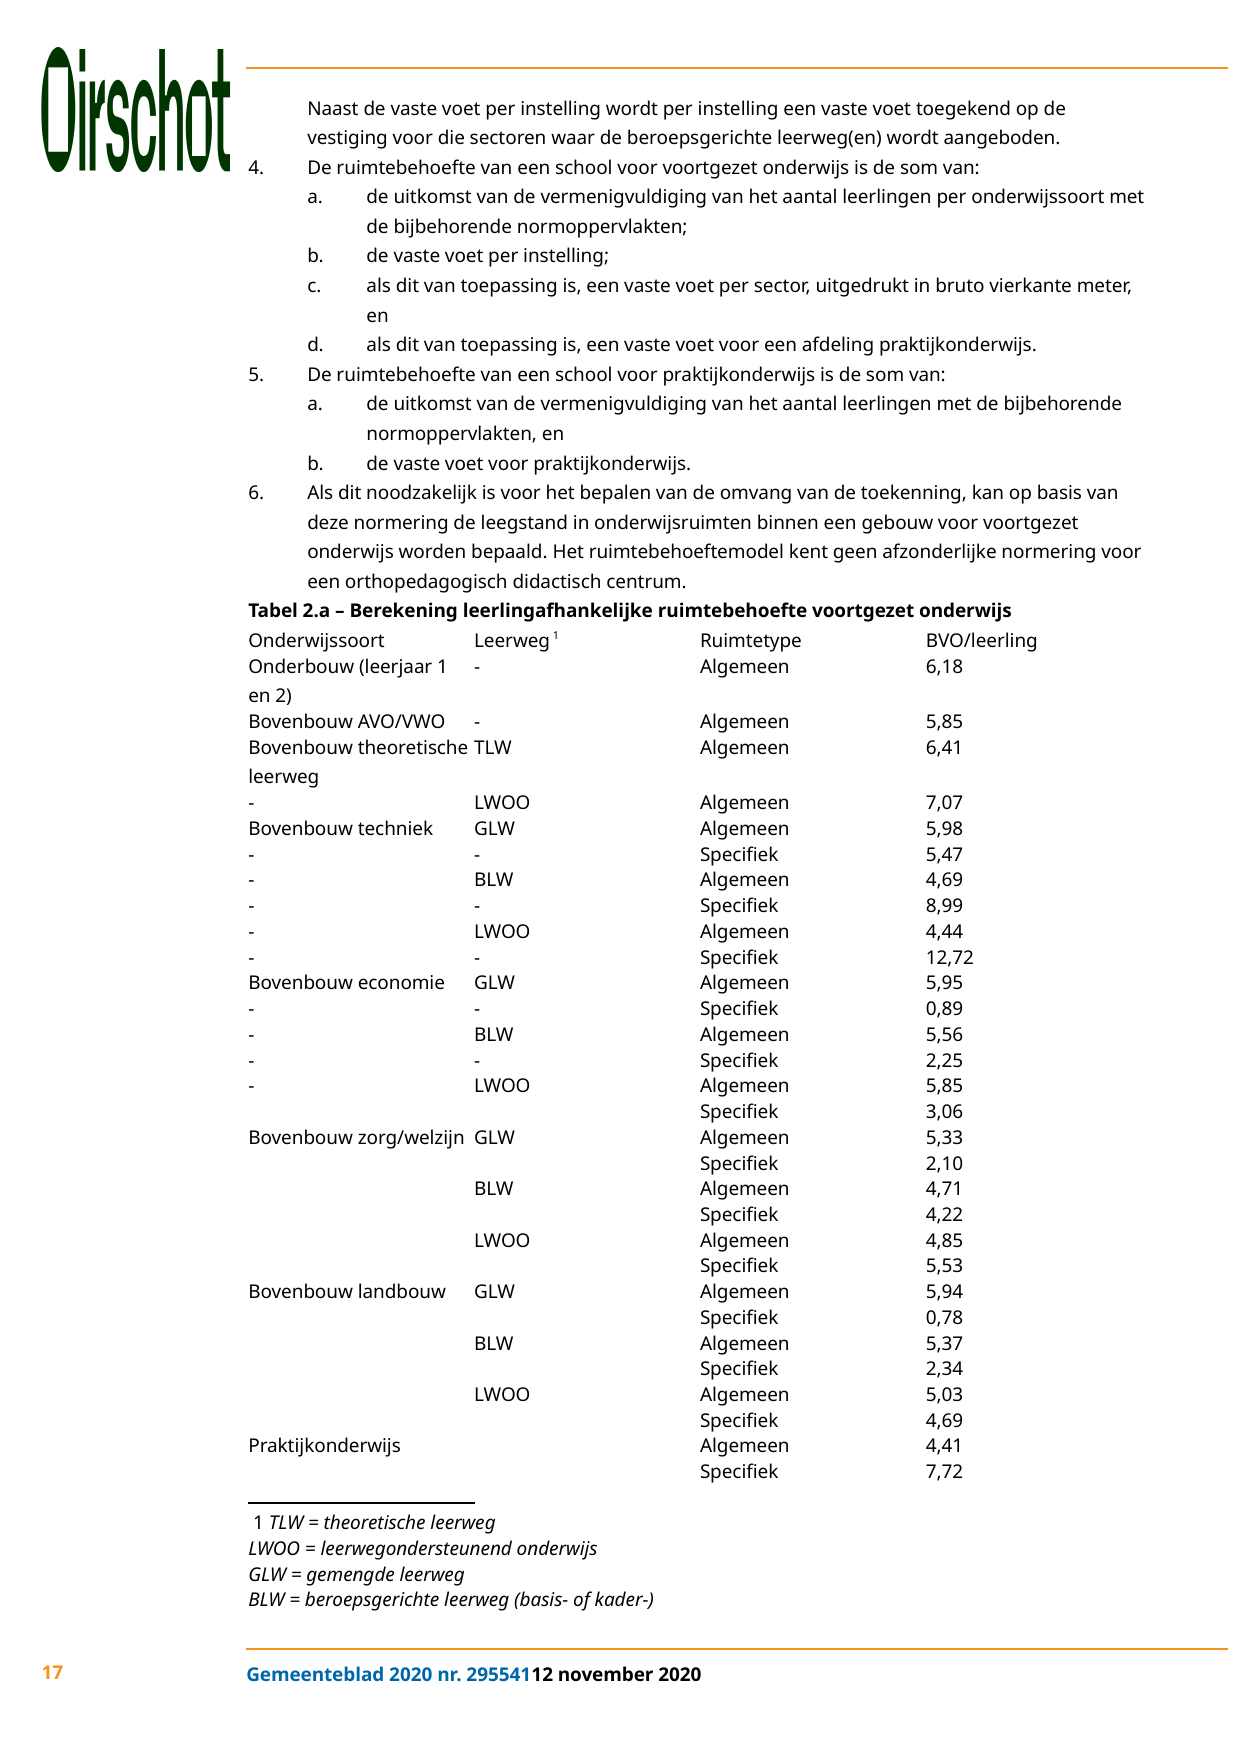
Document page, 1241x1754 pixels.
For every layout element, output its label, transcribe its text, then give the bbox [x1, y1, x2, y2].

table_cell [248, 1150, 474, 1175]
table_cell [474, 1459, 700, 1484]
table_cell [248, 1253, 474, 1278]
list de vaste voet per instelling; [307, 243, 1152, 268]
table_cell 5,56 [926, 1021, 1152, 1047]
picture [41, 47, 231, 172]
table_cell 0,78 [926, 1304, 1152, 1330]
table_cell [248, 1227, 474, 1253]
table_header BVO/leerling [926, 628, 1152, 653]
table_cell 4,69 [926, 867, 1152, 892]
table_cell Specifiek [700, 1047, 926, 1072]
table_cell - [248, 841, 474, 867]
table_cell Algemeen [700, 1124, 926, 1150]
table_cell - [248, 944, 474, 969]
table_cell LWOO [474, 1073, 700, 1098]
table_cell Algemeen [700, 815, 926, 841]
table_cell [474, 1433, 700, 1458]
table_cell Specifiek [700, 1356, 926, 1381]
table_cell Specifiek [700, 1407, 926, 1433]
table_header Ruimtetype [700, 628, 926, 653]
table_cell Specifiek [700, 1098, 926, 1124]
table_cell Specifiek [700, 1150, 926, 1175]
table_cell Algemeen [700, 1175, 926, 1201]
table_cell 4,41 [926, 1433, 1152, 1458]
table_cell GLW [474, 1124, 700, 1150]
table_cell Algemeen [700, 867, 926, 892]
table_cell [474, 1304, 700, 1330]
table_cell Specifiek [700, 1253, 926, 1278]
table_cell - [248, 995, 474, 1021]
table_cell Praktijkonderwijs [248, 1433, 474, 1458]
list De ruimtebehoefte van een school voor voortgezet onderwijs is de som van: [248, 154, 1152, 180]
table_cell - [474, 653, 700, 708]
table_cell [248, 1304, 474, 1330]
table_cell 0,89 [926, 995, 1152, 1021]
table_header Onderwijssoort [248, 628, 474, 653]
table_cell GLW [474, 815, 700, 841]
table_cell Bovenbouw economie [248, 970, 474, 995]
table_cell 6,41 [926, 734, 1152, 789]
table_cell 2,34 [926, 1356, 1152, 1381]
table_cell Algemeen [700, 734, 926, 789]
list als dit van toepassing is, een vaste voet voor een afdeling praktijkonderwijs. [307, 331, 1152, 357]
list Als dit noodzakelijk is voor het bepalen van de omvang van de toekenning, kan op basis van deze normering de leegstand in onderwijsruimten binnen een gebouw voor voortgezet onderwijs worden bepaald. Het ruimtebehoeftemodel kent geen afzonderlijke normering voor een orthopedagogisch didactisch centrum. [248, 479, 1152, 594]
table_cell 5,85 [926, 709, 1152, 734]
table_cell LWOO [474, 1381, 700, 1407]
table_cell Bovenbouw zorg/welzijn [248, 1124, 474, 1150]
table_cell 6,18 [926, 653, 1152, 708]
table_cell 4,22 [926, 1201, 1152, 1227]
table_cell Specifiek [700, 1304, 926, 1330]
table_cell Bovenbouw theoretische leerweg [248, 734, 474, 789]
table_cell Algemeen [700, 918, 926, 944]
table_cell - [248, 918, 474, 944]
table_cell [248, 1459, 474, 1484]
table_cell 5,47 [926, 841, 1152, 867]
table_cell [248, 1381, 474, 1407]
table_header Leerweg [474, 628, 700, 653]
table_cell 12,72 [926, 944, 1152, 969]
table_cell - [248, 1073, 474, 1098]
table_cell 5,95 [926, 970, 1152, 995]
text Tabel 2.a – Berekening leerlingafhankelijke ruimtebehoefte voortgezet onderwijs [248, 598, 1152, 623]
list de uitkomst van de vermenigvuldiging van het aantal leerlingen met de bijbehorende normoppervlakten, en [307, 391, 1152, 446]
table_cell Specifiek [700, 893, 926, 918]
table_cell Algemeen [700, 709, 926, 734]
table_cell LWOO [474, 790, 700, 815]
table_cell Algemeen [700, 1021, 926, 1047]
table_cell - [248, 867, 474, 892]
table_cell 5,33 [926, 1124, 1152, 1150]
table_cell [474, 1253, 700, 1278]
table_cell BLW [474, 867, 700, 892]
list de vaste voet voor praktijkonderwijs. [307, 450, 1152, 476]
table_cell Algemeen [700, 653, 926, 708]
table_cell [248, 1201, 474, 1227]
table_cell Algemeen [700, 790, 926, 815]
table_cell BLW [474, 1175, 700, 1201]
table_cell 4,71 [926, 1175, 1152, 1201]
table_cell Specifiek [700, 944, 926, 969]
table_cell 4,69 [926, 1407, 1152, 1433]
table_cell 2,25 [926, 1047, 1152, 1072]
table_cell - [474, 944, 700, 969]
table_cell BLW [474, 1021, 700, 1047]
table_cell [248, 1356, 474, 1381]
table_cell GLW [474, 970, 700, 995]
table_cell [248, 1175, 474, 1201]
table_cell Specifiek [700, 995, 926, 1021]
table_cell Bovenbouw AVO/VWO [248, 709, 474, 734]
table_cell [474, 1150, 700, 1175]
table_cell BLW [474, 1330, 700, 1356]
table_cell 3,06 [926, 1098, 1152, 1124]
table_cell Algemeen [700, 1330, 926, 1356]
table_cell - [248, 893, 474, 918]
table_cell - [474, 841, 700, 867]
table_cell [474, 1201, 700, 1227]
table_cell 8,99 [926, 893, 1152, 918]
table_cell [248, 1407, 474, 1433]
table_cell - [248, 790, 474, 815]
table_cell Bovenbouw landbouw [248, 1278, 474, 1304]
table_cell LWOO [474, 918, 700, 944]
table_cell 5,85 [926, 1073, 1152, 1098]
table_cell Specifiek [700, 1459, 926, 1484]
table_cell [248, 1098, 474, 1124]
table_cell 5,37 [926, 1330, 1152, 1356]
list De ruimtebehoefte van een school voor praktijkonderwijs is de som van: [248, 361, 1152, 387]
table_cell - [474, 995, 700, 1021]
table_cell - [474, 709, 700, 734]
table_cell LWOO [474, 1227, 700, 1253]
list als dit van toepassing is, een vaste voet per sector, uitgedrukt in bruto vierkante meter, en [307, 272, 1152, 328]
table_cell 5,03 [926, 1381, 1152, 1407]
table_cell - [474, 893, 700, 918]
table_cell GLW [474, 1278, 700, 1304]
table_cell [474, 1356, 700, 1381]
table_cell Algemeen [700, 1073, 926, 1098]
table_cell 7,07 [926, 790, 1152, 815]
table_cell Specifiek [700, 1201, 926, 1227]
table_cell - [248, 1047, 474, 1072]
table_cell Algemeen [700, 1227, 926, 1253]
table_cell Algemeen [700, 1433, 926, 1458]
table_cell Algemeen [700, 1381, 926, 1407]
table_cell - [248, 1021, 474, 1047]
table_cell 4,44 [926, 918, 1152, 944]
table_cell [474, 1098, 700, 1124]
table_cell [474, 1407, 700, 1433]
table_cell 5,98 [926, 815, 1152, 841]
table_cell TLW [474, 734, 700, 789]
table_cell 2,10 [926, 1150, 1152, 1175]
table_cell 5,53 [926, 1253, 1152, 1278]
table_cell Algemeen [700, 970, 926, 995]
table_cell [248, 1330, 474, 1356]
table_cell 5,94 [926, 1278, 1152, 1304]
table_cell 4,85 [926, 1227, 1152, 1253]
table_cell 7,72 [926, 1459, 1152, 1484]
list Naast de vaste voet per instelling wordt per instelling een vaste voet toegekend op de vestiging voor die sectoren waar de beroepsgerichte leerweg(en) wordt aangeboden. [248, 95, 1152, 150]
table_cell Specifiek [700, 841, 926, 867]
list de uitkomst van de vermenigvuldiging van het aantal leerlingen per onderwijssoort met de bijbehorende normoppervlakten; [307, 183, 1152, 239]
table_cell - [474, 1047, 700, 1072]
table_cell Onderbouw (leerjaar 1 en 2) [248, 653, 474, 708]
table_cell Algemeen [700, 1278, 926, 1304]
table_cell Bovenbouw techniek [248, 815, 474, 841]
